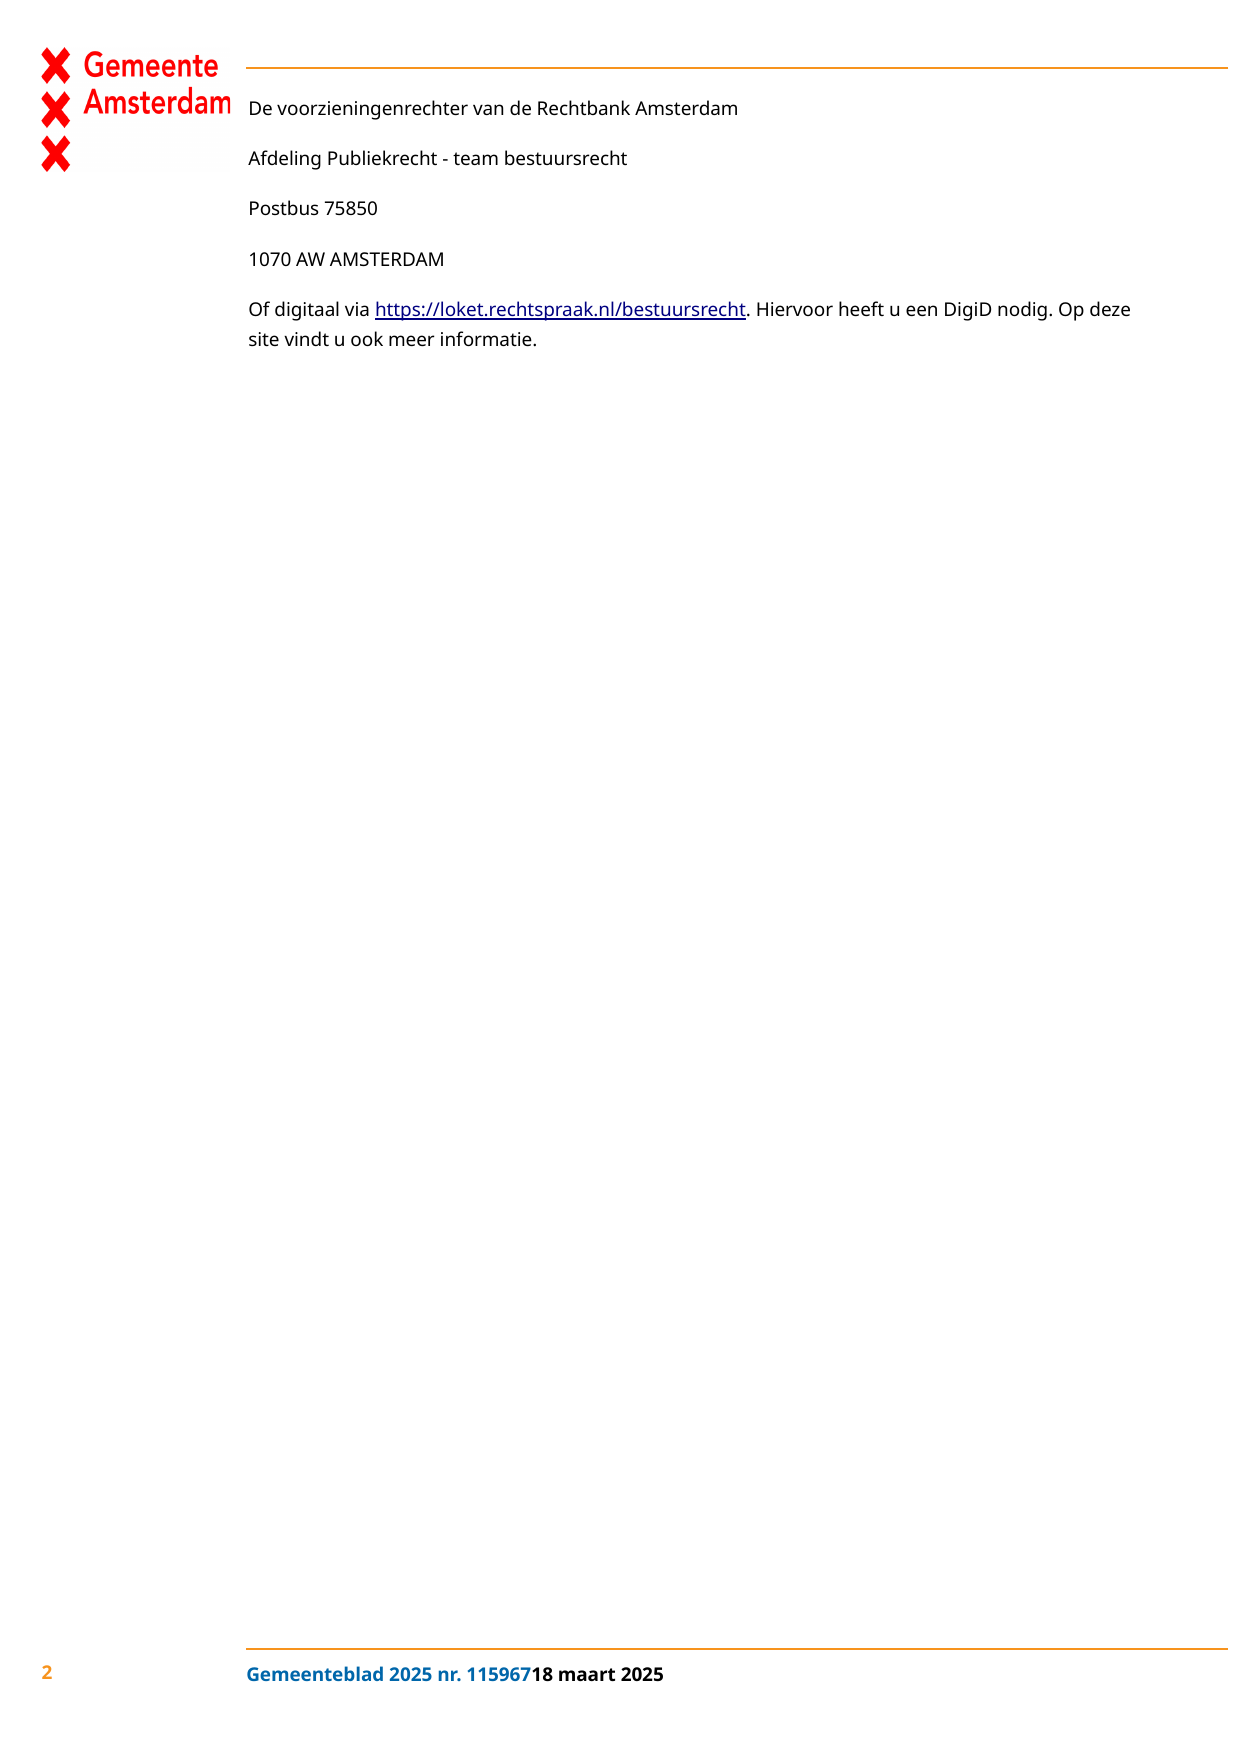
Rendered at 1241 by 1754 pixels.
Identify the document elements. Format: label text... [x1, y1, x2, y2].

text Postbus 75850 [248, 196, 1152, 221]
picture [41, 47, 231, 172]
text Afdeling Publiekrecht - team bestuursrecht [248, 145, 1152, 171]
text Of digitaal via https://loket.rechtspraak.nl/bestuursrecht. Hiervoor heeft u een DigiD nodig. Op deze site vindt u ook meer informatie. [248, 296, 1152, 352]
text De voorzieningenrechter van de Rechtbank Amsterdam [248, 95, 1152, 121]
text 1070 AW AMSTERDAM [248, 246, 1152, 272]
